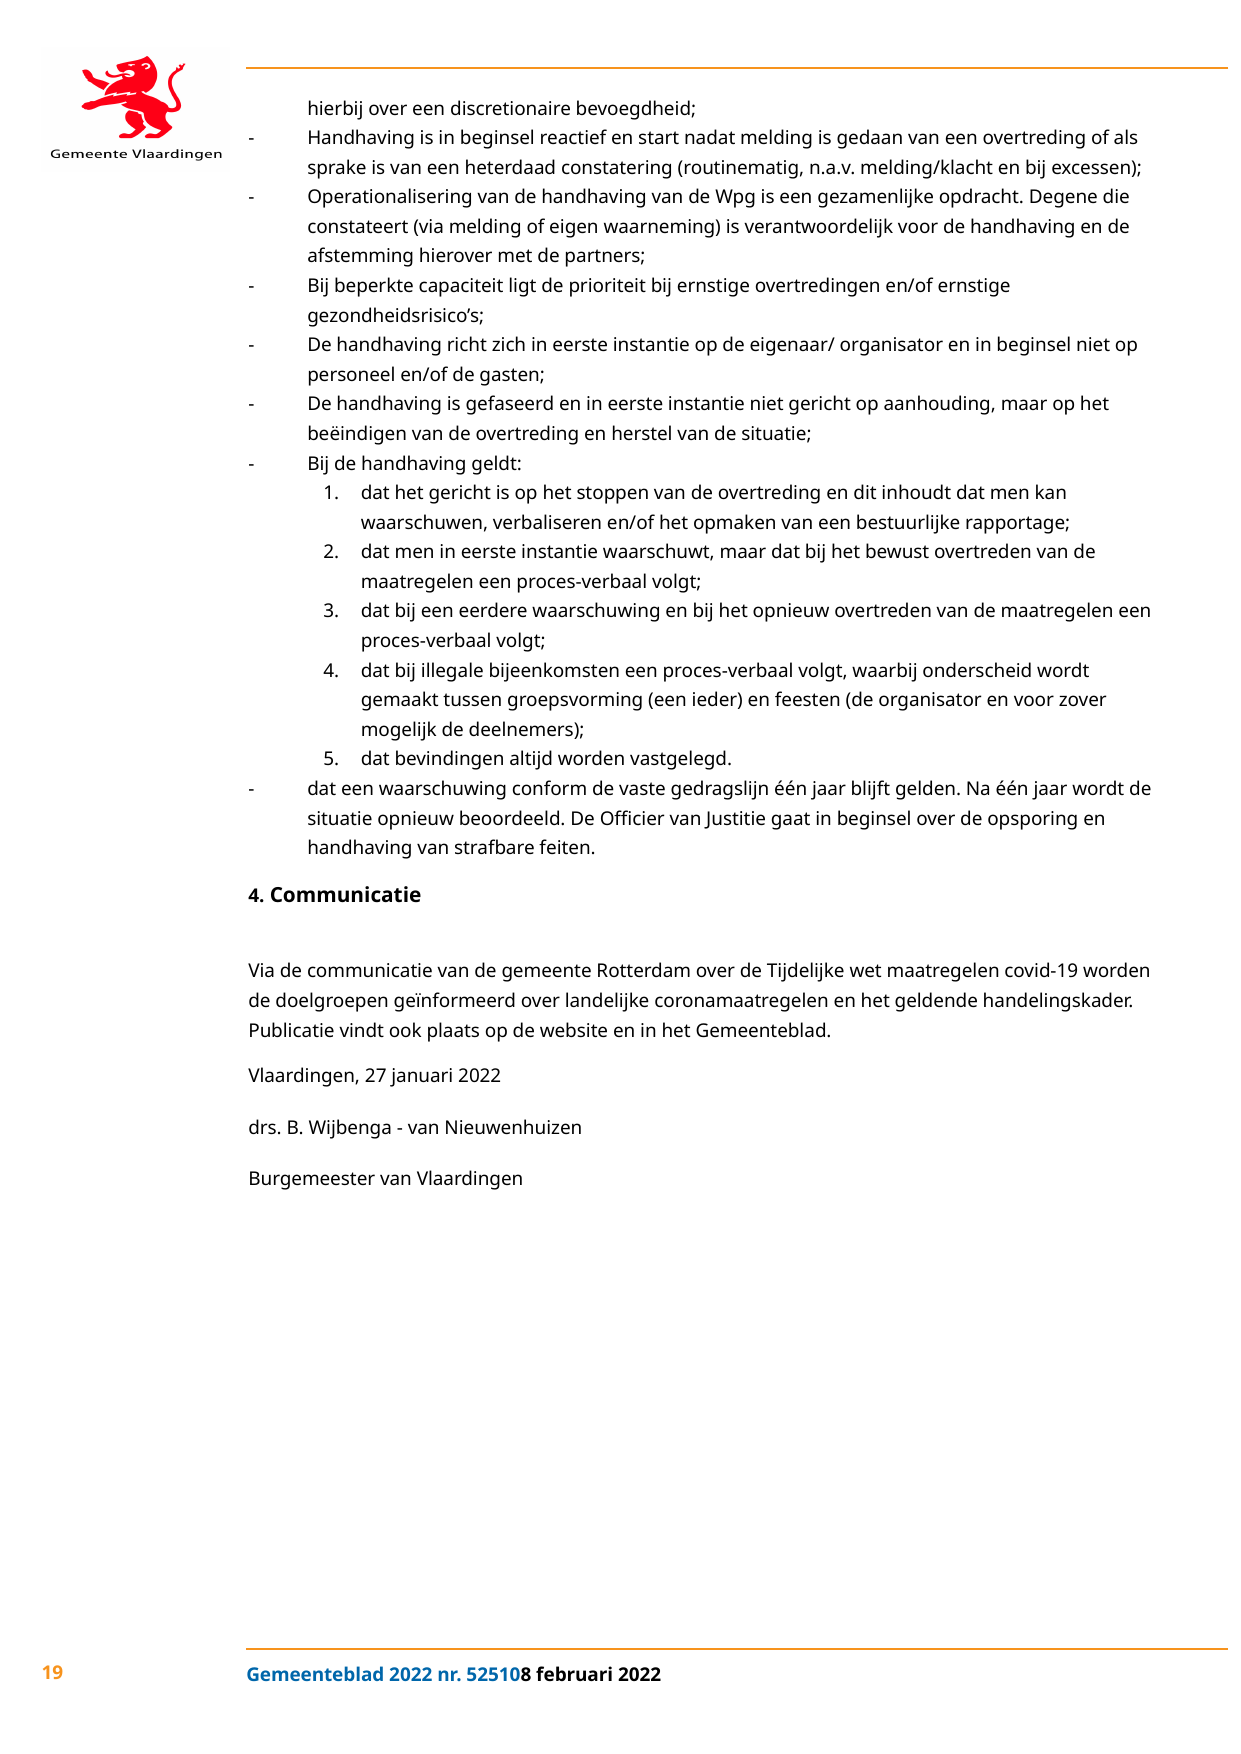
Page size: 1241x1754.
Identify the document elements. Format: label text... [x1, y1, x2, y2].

list hierbij over een discretionaire bevoegdheid; [248, 95, 1152, 121]
list Handhaving is in beginsel reactief en start nadat melding is gedaan van een overtreding of als sprake is van een heterdaad constatering (routinematig, n.a.v. melding/klacht en bij excessen); [248, 124, 1152, 180]
list Bij beperkte capaciteit ligt de prioriteit bij ernstige overtredingen en/of ernstige gezondheidsrisico’s; [248, 272, 1152, 328]
text drs. B. Wijbenga - van Nieuwenhuizen [248, 1114, 1152, 1140]
list De handhaving is gefaseerd en in eerste instantie niet gericht op aanhouding, maar op het beëindigen van de overtreding en herstel van de situatie; [248, 391, 1152, 446]
text 4. Communicatie [248, 880, 1152, 908]
list dat bevindingen altijd worden vastgelegd. [323, 746, 1152, 771]
list Operationalisering van de handhaving van de Wpg is een gezamenlijke opdracht. Degene die constateert (via melding of eigen waarneming) is verantwoordelijk voor de handhaving en de afstemming hierover met de partners; [248, 183, 1152, 268]
text Vlaardingen, 27 januari 2022 [248, 1062, 1152, 1088]
list dat bij een eerdere waarschuwing en bij het opnieuw overtreden van de maatregelen een proces-verbaal volgt; [323, 598, 1152, 653]
picture [41, 47, 231, 172]
list dat bij illegale bijeenkomsten een proces-verbaal volgt, waarbij onderscheid wordt gemaakt tussen groepsvorming (een ieder) en feesten (de organisator en voor zover mogelijk de deelnemers); [323, 657, 1152, 742]
list dat het gericht is op het stoppen van de overtreding en dit inhoudt dat men kan waarschuwen, verbaliseren en/of het opmaken van een bestuurlijke rapportage; [323, 479, 1152, 535]
list Bij de handhaving geldt: [248, 450, 1152, 476]
list dat men in eerste instantie waarschuwt, maar dat bij het bewust overtreden van de maatregelen een proces-verbaal volgt; [323, 538, 1152, 594]
text Burgemeester van Vlaardingen [248, 1165, 1152, 1191]
text Via de communicatie van de gemeente Rotterdam over de Tijdelijke wet maatregelen covid-19 worden de doelgroepen geïnformeerd over landelijke coronamaatregelen en het geldende handelingskader. Publicatie vindt ook plaats op de website en in het Gemeenteblad. [248, 958, 1152, 1043]
list dat een waarschuwing conform de vaste gedragslijn één jaar blijft gelden. Na één jaar wordt de situatie opnieuw beoordeeld. De Officier van Justitie gaat in beginsel over de opsporing en handhaving van strafbare feiten. [248, 775, 1152, 860]
list De handhaving richt zich in eerste instantie op de eigenaar/ organisator en in beginsel niet op personeel en/of de gasten; [248, 331, 1152, 387]
